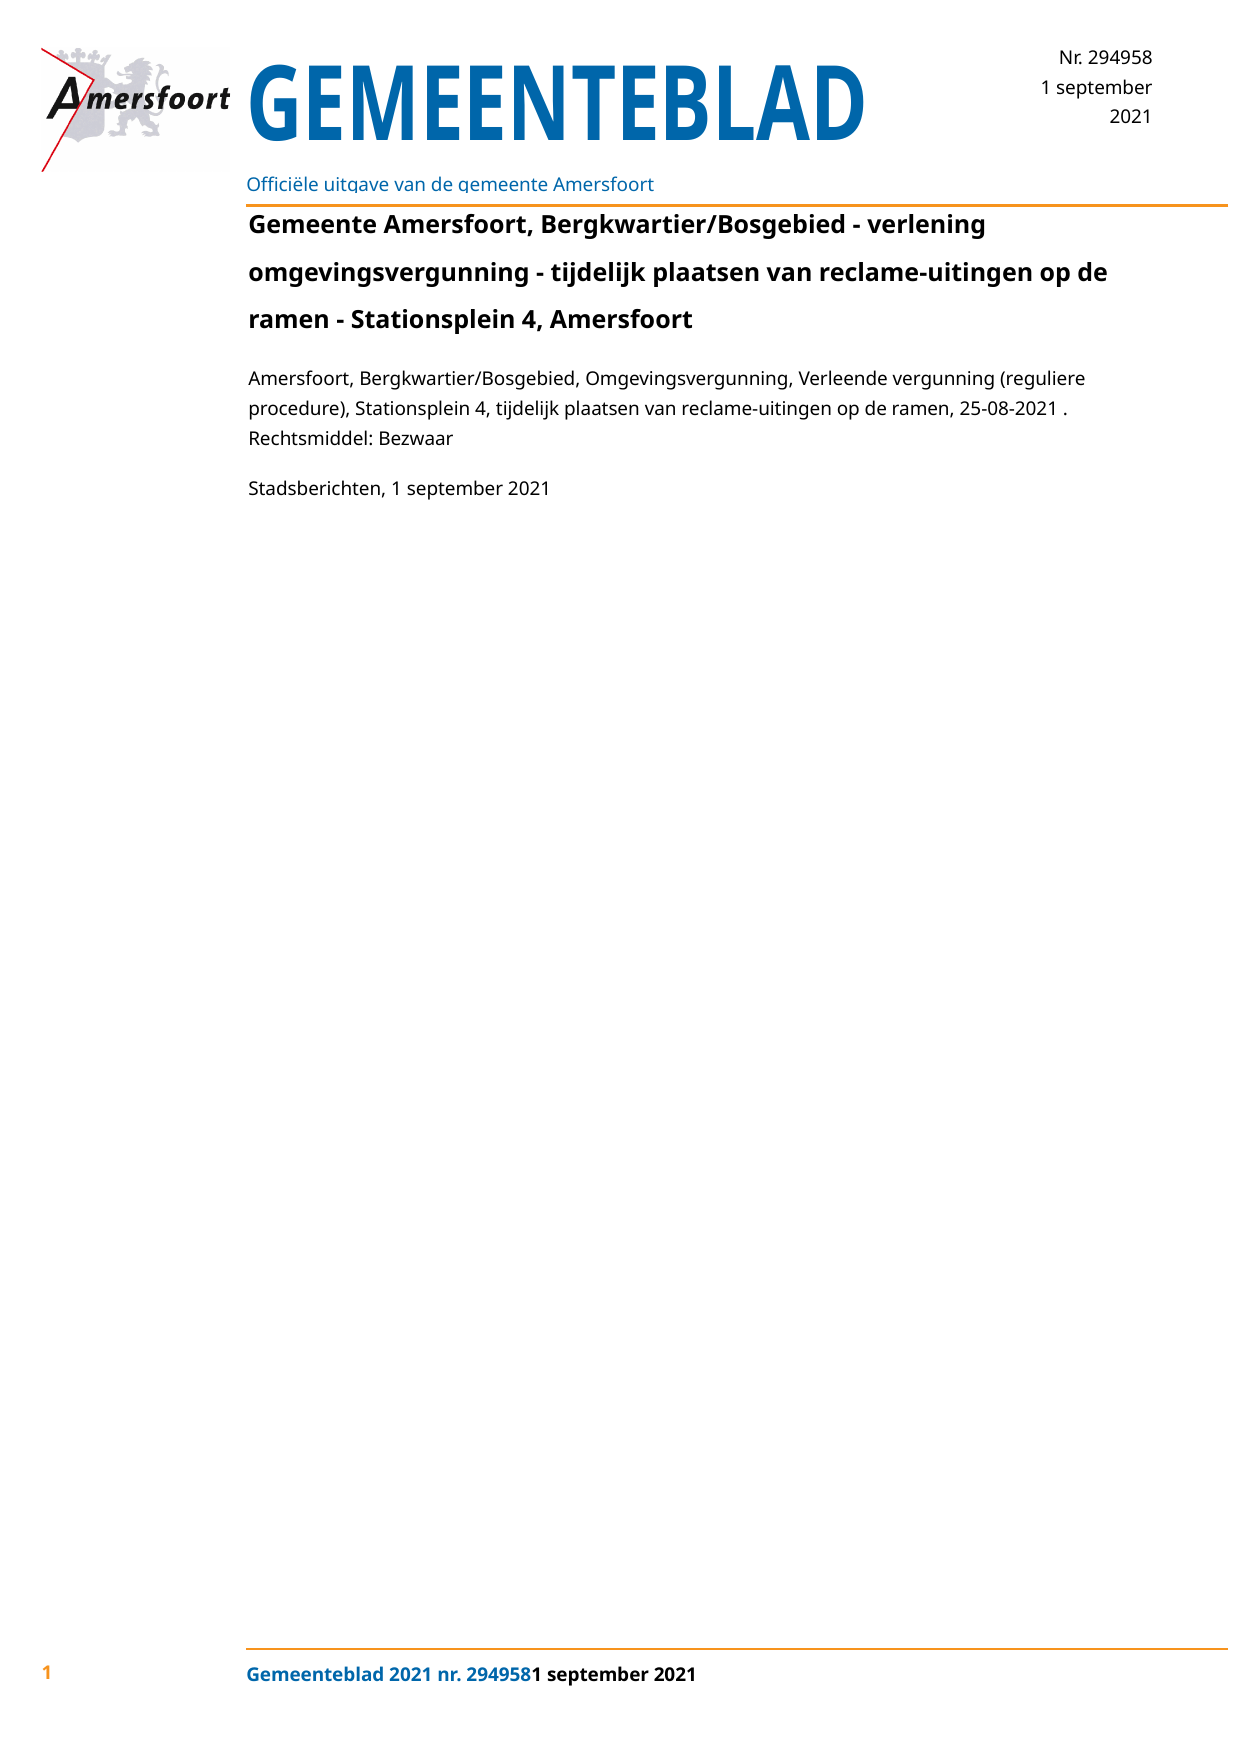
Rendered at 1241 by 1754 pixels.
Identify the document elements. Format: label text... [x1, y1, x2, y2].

picture [41, 47, 231, 172]
text Gemeente Amersfoort, Bergkwartier/Bosgebied - verlening omgevingsvergunning - tijdelijk plaatsen van reclame-uitingen op de ramen - Stationsplein 4, Amersfoort [248, 207, 1152, 336]
text Stadsberichten, 1 september 2021 [248, 475, 1152, 501]
text Amersfoort, Bergkwartier/Bosgebied, Omgevingsvergunning, Verleende vergunning (reguliere procedure), Stationsplein 4, tijdelijk plaatsen van reclame-uitingen op de ramen, 25-08-2021 . Rechtsmiddel: Bezwaar [248, 366, 1152, 450]
